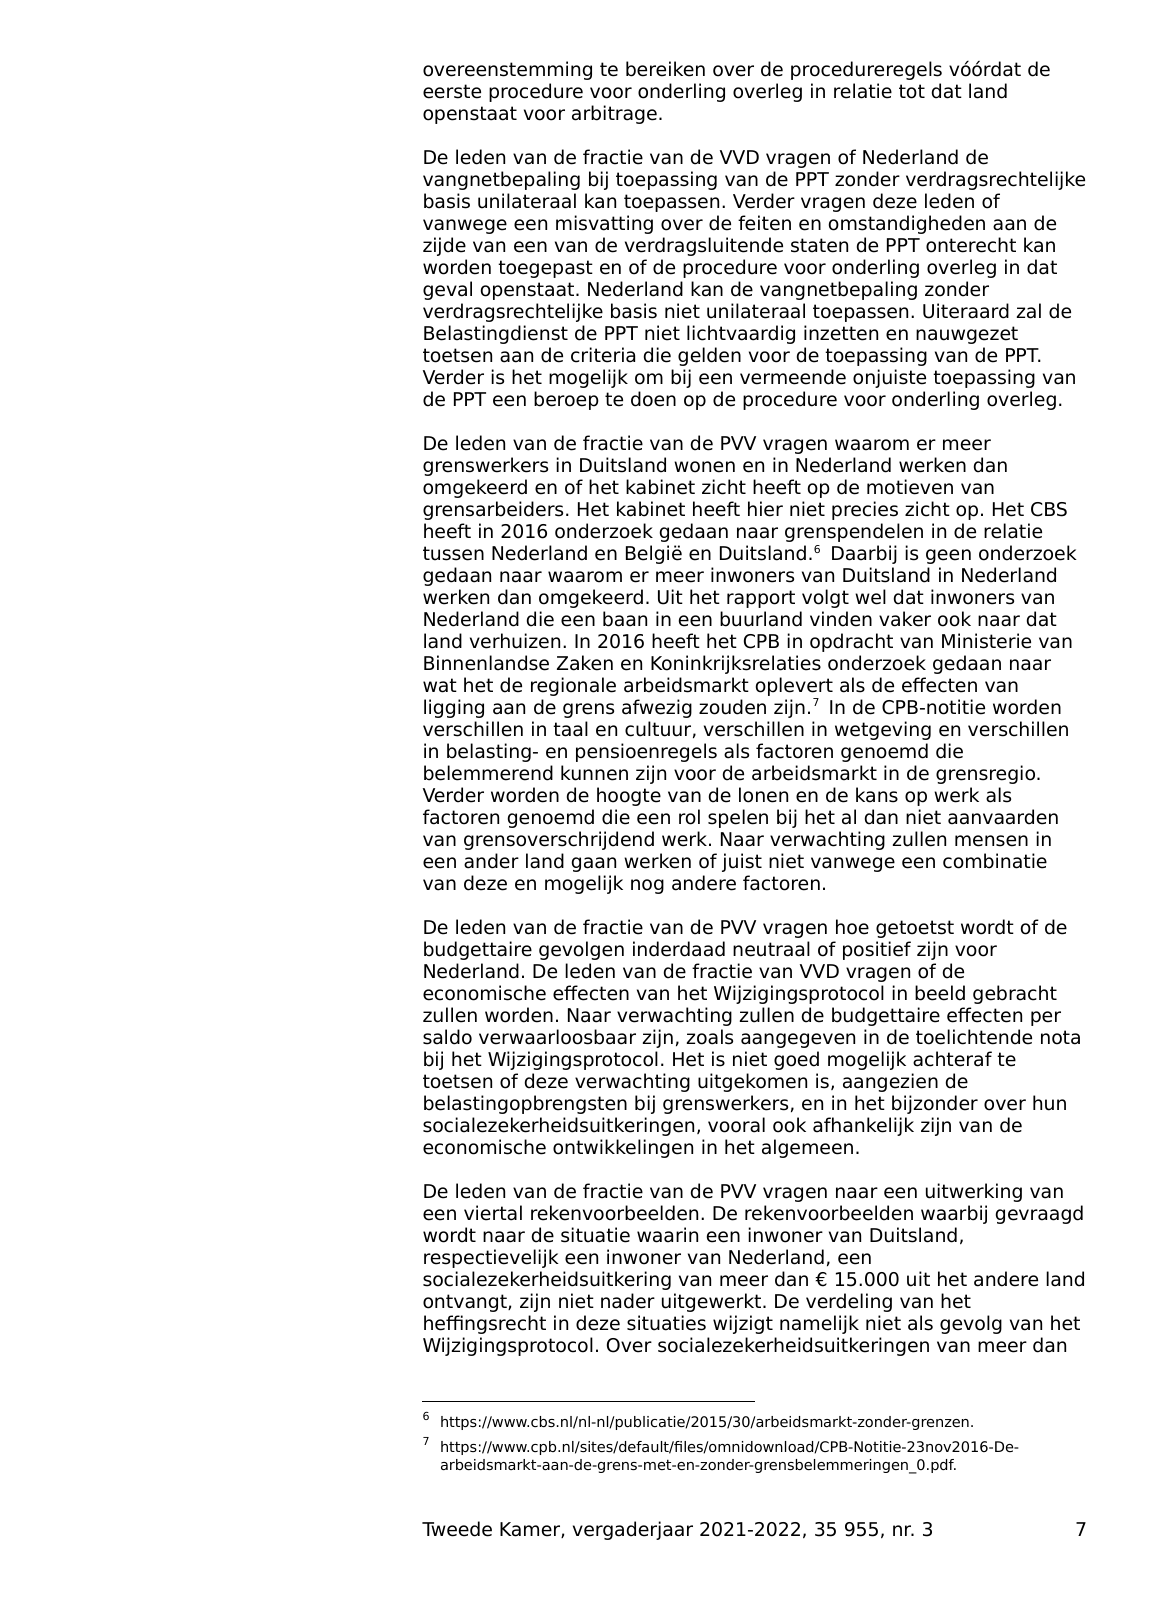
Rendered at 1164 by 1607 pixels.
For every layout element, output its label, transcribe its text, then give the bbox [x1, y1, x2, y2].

text https://www.cbs.nl/nl-nl/publicatie/2015/30/arbeidsmarkt-zonder-grenzen. [422, 1410, 1087, 1432]
text De leden van de fractie van de PVV vragen hoe getoetst wordt of de budgettaire gevolgen inderdaad neutraal of positief zijn voor Nederland. De leden van de fractie van VVD vragen of de economische effecten van het Wijzigingsprotocol in beeld gebracht zullen worden. Naar verwachting zullen de budgettaire effecten per saldo verwaarloosbaar zijn, zoals aangegeven in de toelichtende nota bij het Wijzigingsprotocol. Het is niet goed mogelijk achteraf te toetsen of deze verwachting uitgekomen is, aangezien de belastingopbrengsten bij grenswerkers, en in het bijzonder over hun socialezekerheidsuitkeringen, vooral ook afhankelijk zijn van de economische ontwikkelingen in het algemeen. [422, 917, 1087, 1159]
text De leden van de fractie van de PVV vragen naar een uitwerking van een viertal rekenvoorbeelden. De rekenvoorbeelden waarbij gevraagd wordt naar de situatie waarin een inwoner van Duitsland, respectievelijk een inwoner van Nederland, een socialezekerheidsuitkering van meer dan € 15.000 uit het andere land ontvangt, zijn niet nader uitgewerkt. De verdeling van het heffingsrecht in deze situaties wijzigt namelijk niet als gevolg van het Wijzigingsprotocol. Over socialezekerheidsuitkeringen van meer dan [422, 1181, 1087, 1357]
text overeenstemming te bereiken over de procedureregels vóórdat de eerste procedure voor onderling overleg in relatie tot dat land openstaat voor arbitrage. [422, 59, 1087, 125]
text De leden van de fractie van de PVV vragen waarom er meer grenswerkers in Duitsland wonen en in Nederland werken dan omgekeerd en of het kabinet zicht heeft op de motieven van grensarbeiders. Het kabinet heeft hier niet precies zicht op. Het CBS heeft in 2016 onderzoek gedaan naar grenspendelen in de relatie tussen Nederland en België en Duitsland. Daarbij is geen onderzoek gedaan naar waarom er meer inwoners van Duitsland in Nederland werken dan omgekeerd. Uit het rapport volgt wel dat inwoners van Nederland die een baan in een buurland vinden vaker ook naar dat land verhuizen. In 2016 heeft het CPB in opdracht van Ministerie van Binnenlandse Zaken en Koninkrijksrelaties onderzoek gedaan naar wat het de regionale arbeidsmarkt oplevert als de effecten van ligging aan de grens afwezig zouden zijn. In de CPB-notitie worden verschillen in taal en cultuur, verschillen in wetgeving en verschillen in belasting- en pensioenregels als factoren genoemd die belemmerend kunnen zijn voor de arbeidsmarkt in de grensregio. Verder worden de hoogte van de lonen en de kans op werk als factoren genoemd die een rol spelen bij het al dan niet aanvaarden van grensoverschrijdend werk. Naar verwachting zullen mensen in een ander land gaan werken of juist niet vanwege een combinatie van deze en mogelijk nog andere factoren. [422, 433, 1087, 895]
text De leden van de fractie van de VVD vragen of Nederland de vangnetbepaling bij toepassing van de PPT zonder verdragsrechtelijke basis unilateraal kan toepassen. Verder vragen deze leden of vanwege een misvatting over de feiten en omstandigheden aan de zijde van een van de verdragsluitende staten de PPT onterecht kan worden toegepast en of de procedure voor onderling overleg in dat geval openstaat. Nederland kan de vangnetbepaling zonder verdragsrechtelijke basis niet unilateraal toepassen. Uiteraard zal de Belastingdienst de PPT niet lichtvaardig inzetten en nauwgezet toetsen aan de criteria die gelden voor de toepassing van de PPT. Verder is het mogelijk om bij een vermeende onjuiste toepassing van de PPT een beroep te doen op de procedure voor onderling overleg. [422, 147, 1087, 411]
text https://www.cpb.nl/sites/default/files/omnidownload/CPB-Notitie-23nov2016-De-arbeidsmarkt-aan-de-grens-met-en-zonder-grensbelemmeringen_0.pdf. [422, 1435, 1087, 1474]
